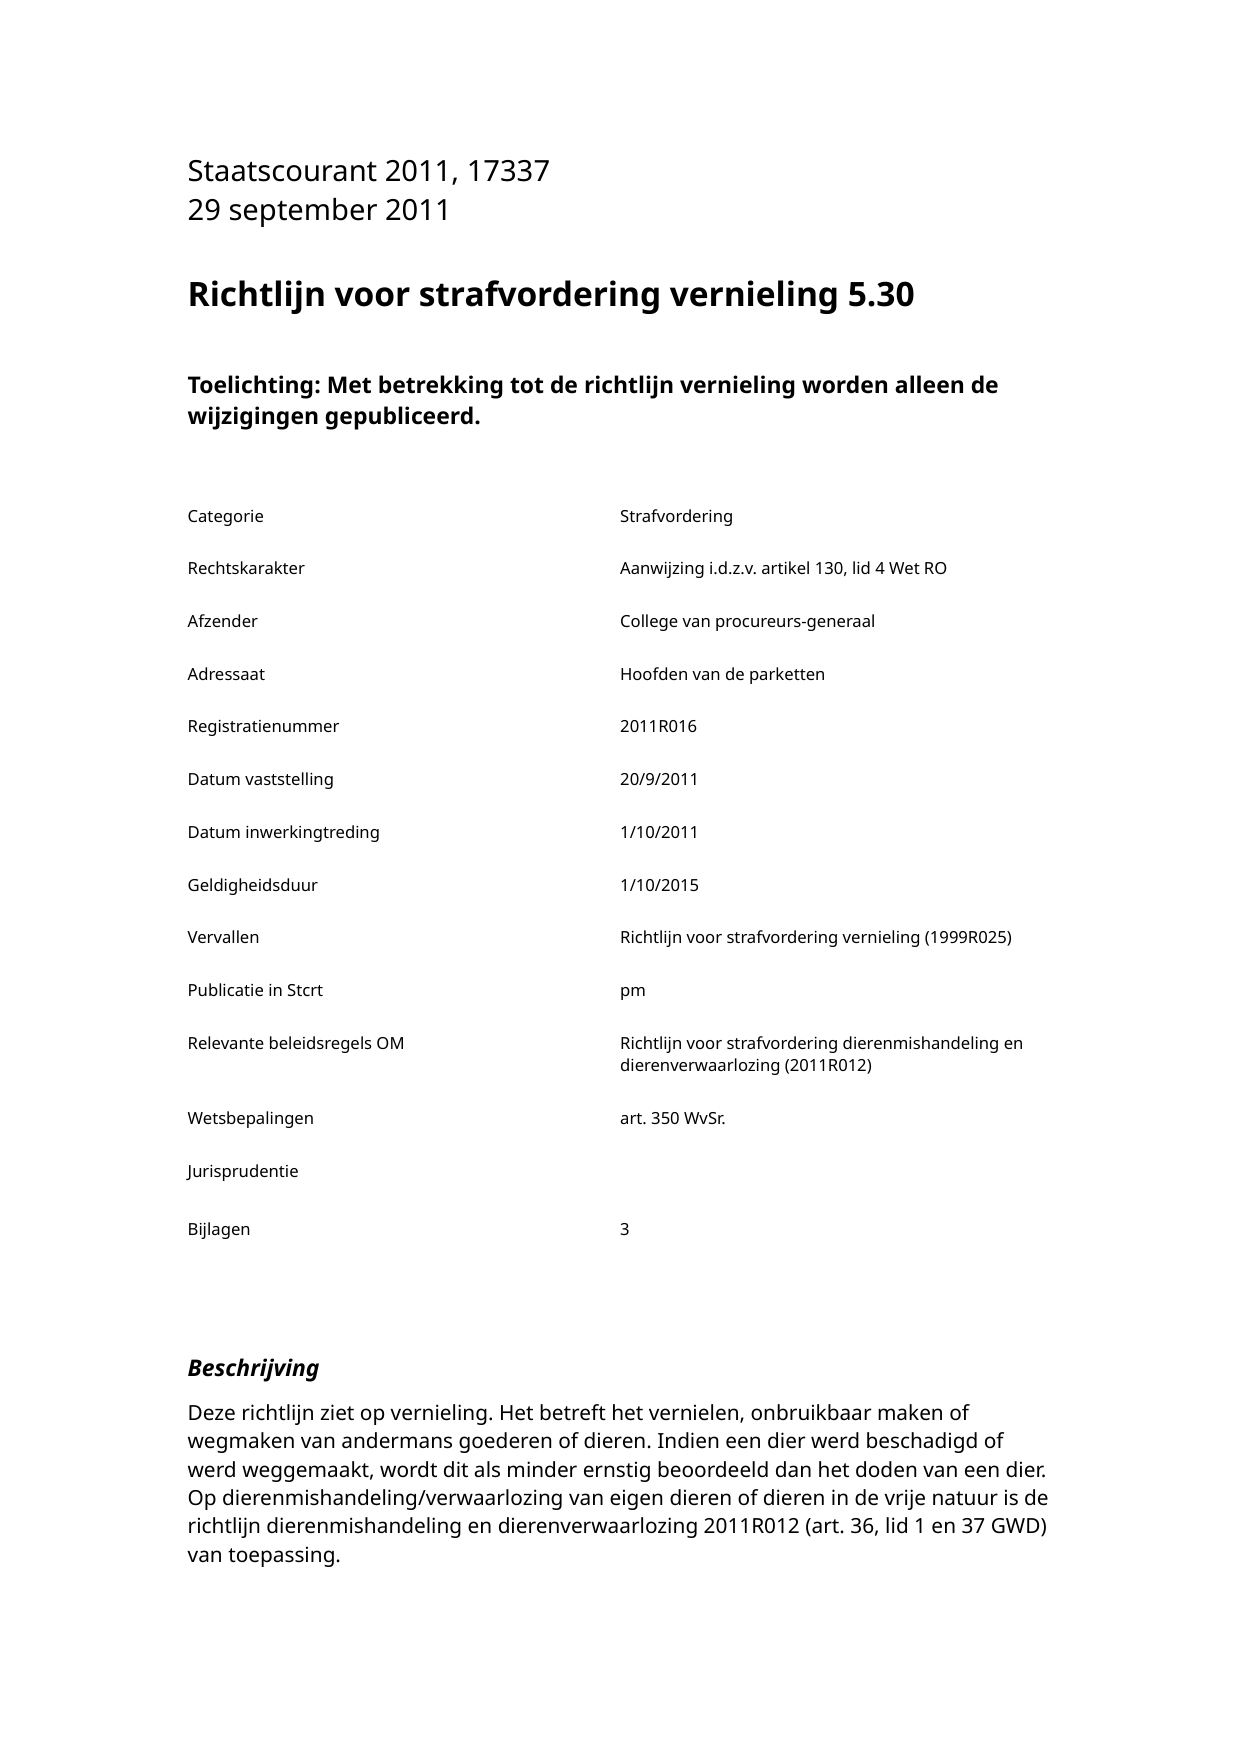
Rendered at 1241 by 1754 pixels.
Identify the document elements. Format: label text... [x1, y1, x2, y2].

table_cell Jurisprudentie [188, 1160, 620, 1218]
table_cell pm [620, 979, 1053, 1031]
table_cell Adressaat [188, 663, 620, 715]
table_cell Rechtskarakter [188, 557, 620, 610]
table_cell Registratienummer [188, 715, 620, 768]
table_cell 1/10/2011 [620, 821, 1053, 873]
table_cell Wetsbepalingen [188, 1107, 620, 1159]
table_cell Vervallen [188, 926, 620, 979]
table_cell [620, 1160, 1053, 1218]
table_cell Geldigheidsduur [188, 873, 620, 926]
subtitle Toelichting: Met betrekking tot de richtlijn vernieling worden alleen de wijzigingen gepubliceerd. [187, 369, 1053, 431]
table_cell Aanwijzing i.d.z.v. artikel 130, lid 4 Wet RO [620, 557, 1053, 610]
table_cell 2011R016 [620, 715, 1053, 768]
table_cell 1/10/2015 [620, 873, 1053, 926]
text Deze richtlijn ziet op vernieling. Het betreft het vernielen, onbruikbaar maken of wegmaken van andermans goederen of dieren. Indien een dier werd beschadigd of werd weggemaakt, wordt dit als minder ernstig beoordeeld dan het doden van een dier. Op dierenmishandeling/verwaarlozing van eigen dieren of dieren in de vrije natuur is de richtlijn dierenmishandeling en dierenverwaarlozing 2011R012 (art. 36, lid 1 en 37 GWD) van toepassing. [187, 1398, 1053, 1568]
table_cell College van procureurs-generaal [620, 610, 1053, 662]
table_cell art. 350 WvSr. [620, 1107, 1053, 1159]
subtitle Richtlijn voor strafvordering vernieling 5.30 [187, 271, 1053, 316]
table_cell Datum inwerkingtreding [188, 821, 620, 873]
subtitle Beschrijving [187, 1352, 1053, 1383]
table_cell Afzender [188, 610, 620, 662]
table_cell Datum vaststelling [188, 768, 620, 821]
table_cell Relevante beleidsregels OM [188, 1031, 620, 1107]
table_cell 20/9/2011 [620, 768, 1053, 821]
table_cell Bijlagen [188, 1218, 620, 1271]
table_header Categorie [188, 504, 620, 557]
table_cell Publicatie in Stcrt [188, 979, 620, 1031]
text Staatscourant 2011, 17337 [187, 150, 1053, 190]
table_cell Richtlijn voor strafvordering dierenmishandeling en dierenverwaarlozing (2011R012) [620, 1031, 1053, 1107]
text 29 september 2011 [187, 190, 1053, 229]
table_cell 3 [620, 1218, 1053, 1271]
table_cell Richtlijn voor strafvordering vernieling (1999R025) [620, 926, 1053, 979]
table_cell Hoofden van de parketten [620, 663, 1053, 715]
table_header Strafvordering [620, 504, 1053, 557]
